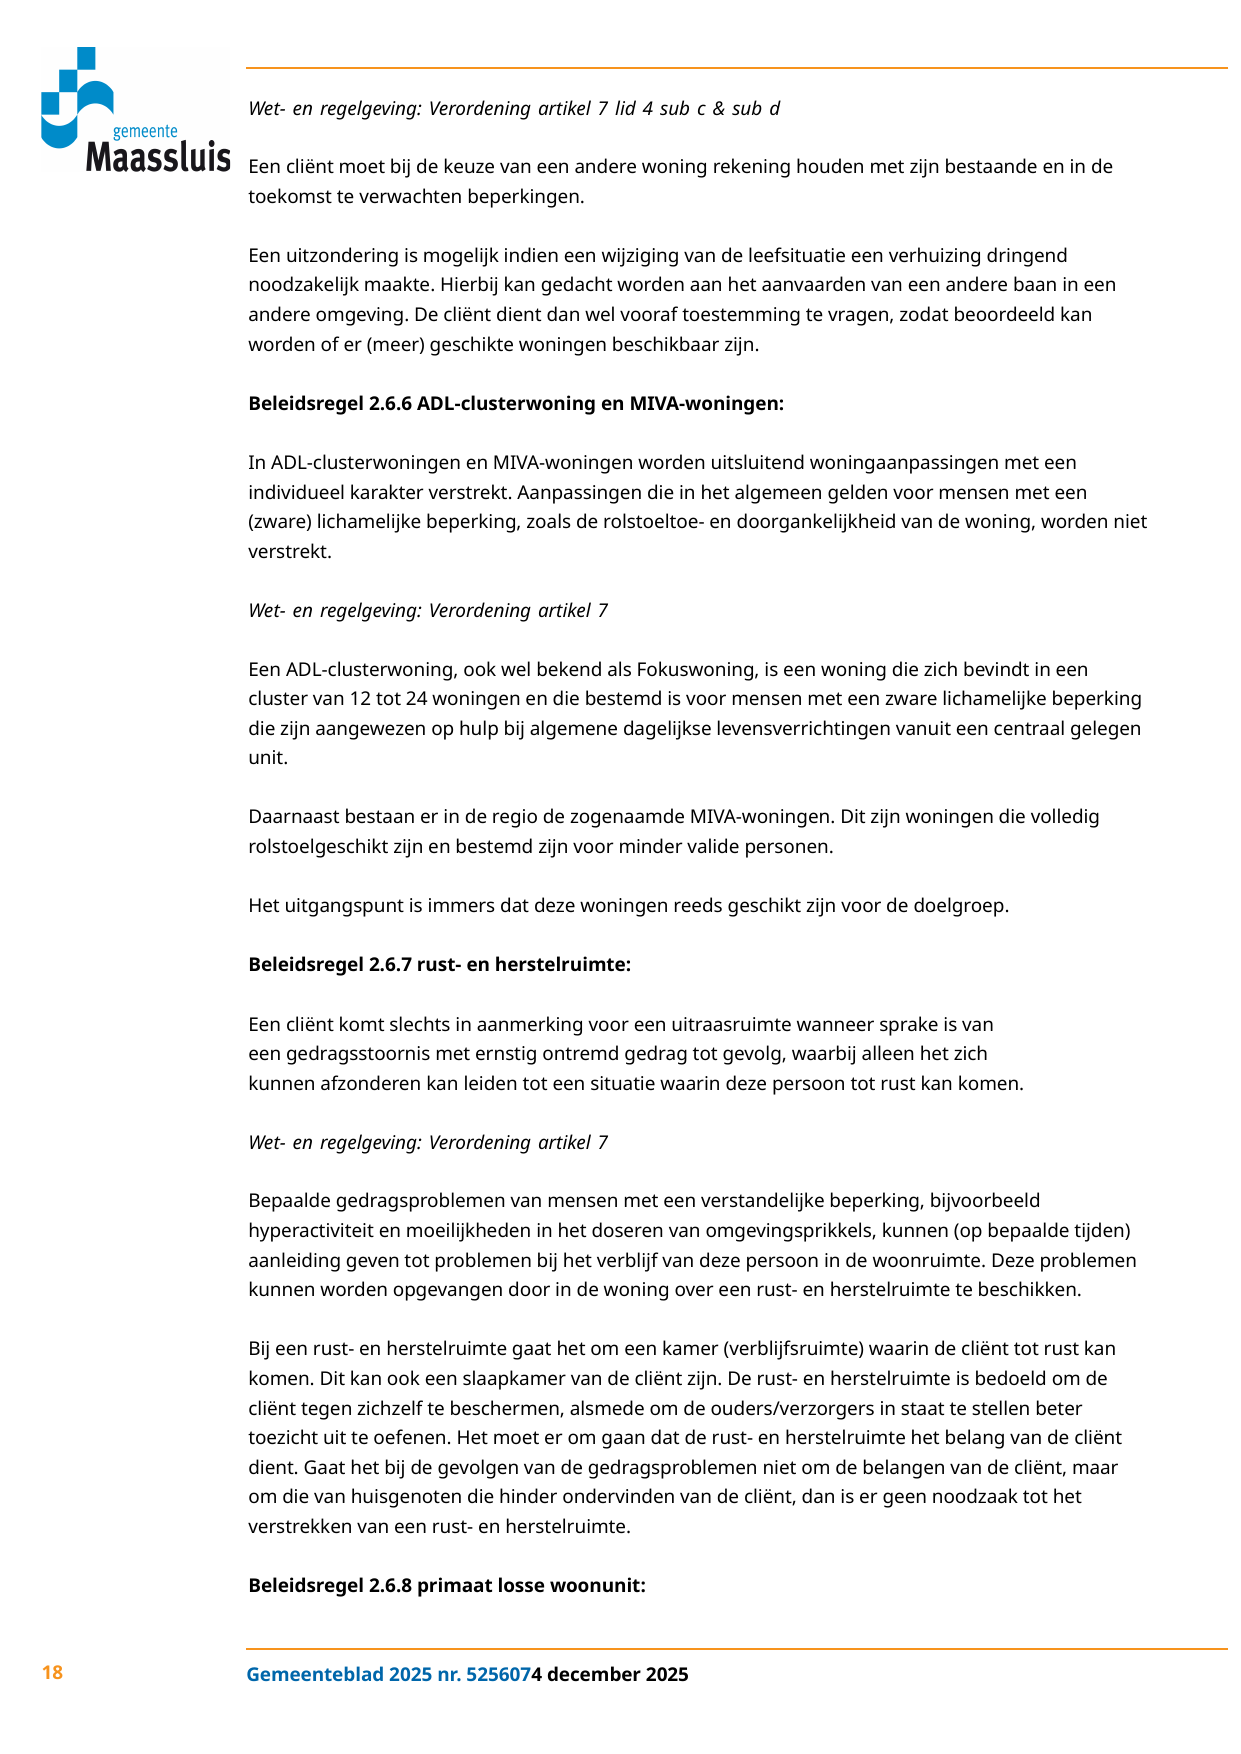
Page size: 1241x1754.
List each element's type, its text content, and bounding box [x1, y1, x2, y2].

table_header Beleidsregel 2.6.8 primaat losse woonunit: [248, 1573, 1152, 1598]
text Bepaalde gedragsproblemen van mensen met een verstandelijke beperking, bijvoorbeeld hyperactiviteit en moeilijkheden in het doseren van omgevingsprikkels, kunnen (op bepaalde tijden) aanleiding geven tot problemen bij het verblijf van deze persoon in de woonruimte. Deze problemen kunnen worden opgevangen door in de woning over een rust- en herstelruimte te beschikken. [248, 1188, 1152, 1302]
text Bij een rust- en herstelruimte gaat het om een kamer (verblijfsruimte) waarin de cliënt tot rust kan komen. Dit kan ook een slaapkamer van de cliënt zijn. De rust- en herstelruimte is bedoeld om de cliënt tegen zichzelf te beschermen, alsmede om de ouders/verzorgers in staat te stellen beter toezicht uit te oefenen. Het moet er om gaan dat de rust- en herstelruimte het belang van de cliënt dient. Gaat het bij de gevolgen van de gedragsproblemen niet om de belangen van de cliënt, maar om die van huisgenoten die hinder ondervinden van de cliënt, dan is er geen noodzaak tot het verstrekken van een rust- en herstelruimte. [248, 1336, 1152, 1539]
text Een uitzondering is mogelijk indien een wijziging van de leefsituatie een verhuizing dringend noodzakelijk maakte. Hierbij kan gedacht worden aan het aanvaarden van een andere baan in een andere omgeving. De cliënt dient dan wel vooraf toestemming te vragen, zodat beoordeeld kan worden of er (meer) geschikte woningen beschikbaar zijn. [248, 242, 1152, 357]
table_header Wet- en regelgeving: Verordening artikel 7 lid 4 sub c & sub d [248, 95, 1152, 121]
text Het uitgangspunt is immers dat deze woningen reeds geschikt zijn voor de doelgroep. [248, 892, 1152, 918]
table_header Beleidsregel 2.6.7 rust- en herstelruimte: Een cliënt komt slechts in aanmerking voor een uitraasruimte wanneer sprake is van een gedragsstoornis met ernstig ontremd gedrag tot gevolg, waarbij alleen het zich kunnen afzonderen kan leiden tot een situatie waarin deze persoon tot rust kan komen. Wet- en regelgeving: Verordening artikel 7 [248, 952, 1152, 1155]
text Een ADL-clusterwoning, ook wel bekend als Fokuswoning, is een woning die zich bevindt in een cluster van 12 tot 24 woningen en die bestemd is voor mensen met een zware lichamelijke beperking die zijn aangewezen op hulp bij algemene dagelijkse levensverrichtingen vanuit een centraal gelegen unit. [248, 656, 1152, 770]
picture [41, 47, 77, 92]
text Een cliënt moet bij de keuze van een andere woning rekening houden met zijn bestaande en in de toekomst te verwachten beperkingen. [248, 153, 1152, 209]
text Daarnaast bestaan er in de regio de zogenaamde MIVA-woningen. Dit zijn woningen die volledig rolstoelgeschikt zijn en bestemd zijn voor minder valide personen. [248, 804, 1152, 859]
picture [41, 47, 231, 172]
table_header Beleidsregel 2.6.6 ADL-clusterwoning en MIVA-woningen: In ADL-clusterwoningen en MIVA-woningen worden uitsluitend woningaanpassingen met een individueel karakter verstrekt. Aanpassingen die in het algemeen gelden voor mensen met een (zware) lichamelijke beperking, zoals de rolstoeltoe- en doorgankelijkheid van de woning, worden niet verstrekt. Wet- en regelgeving: Verordening artikel 7 [248, 390, 1152, 623]
